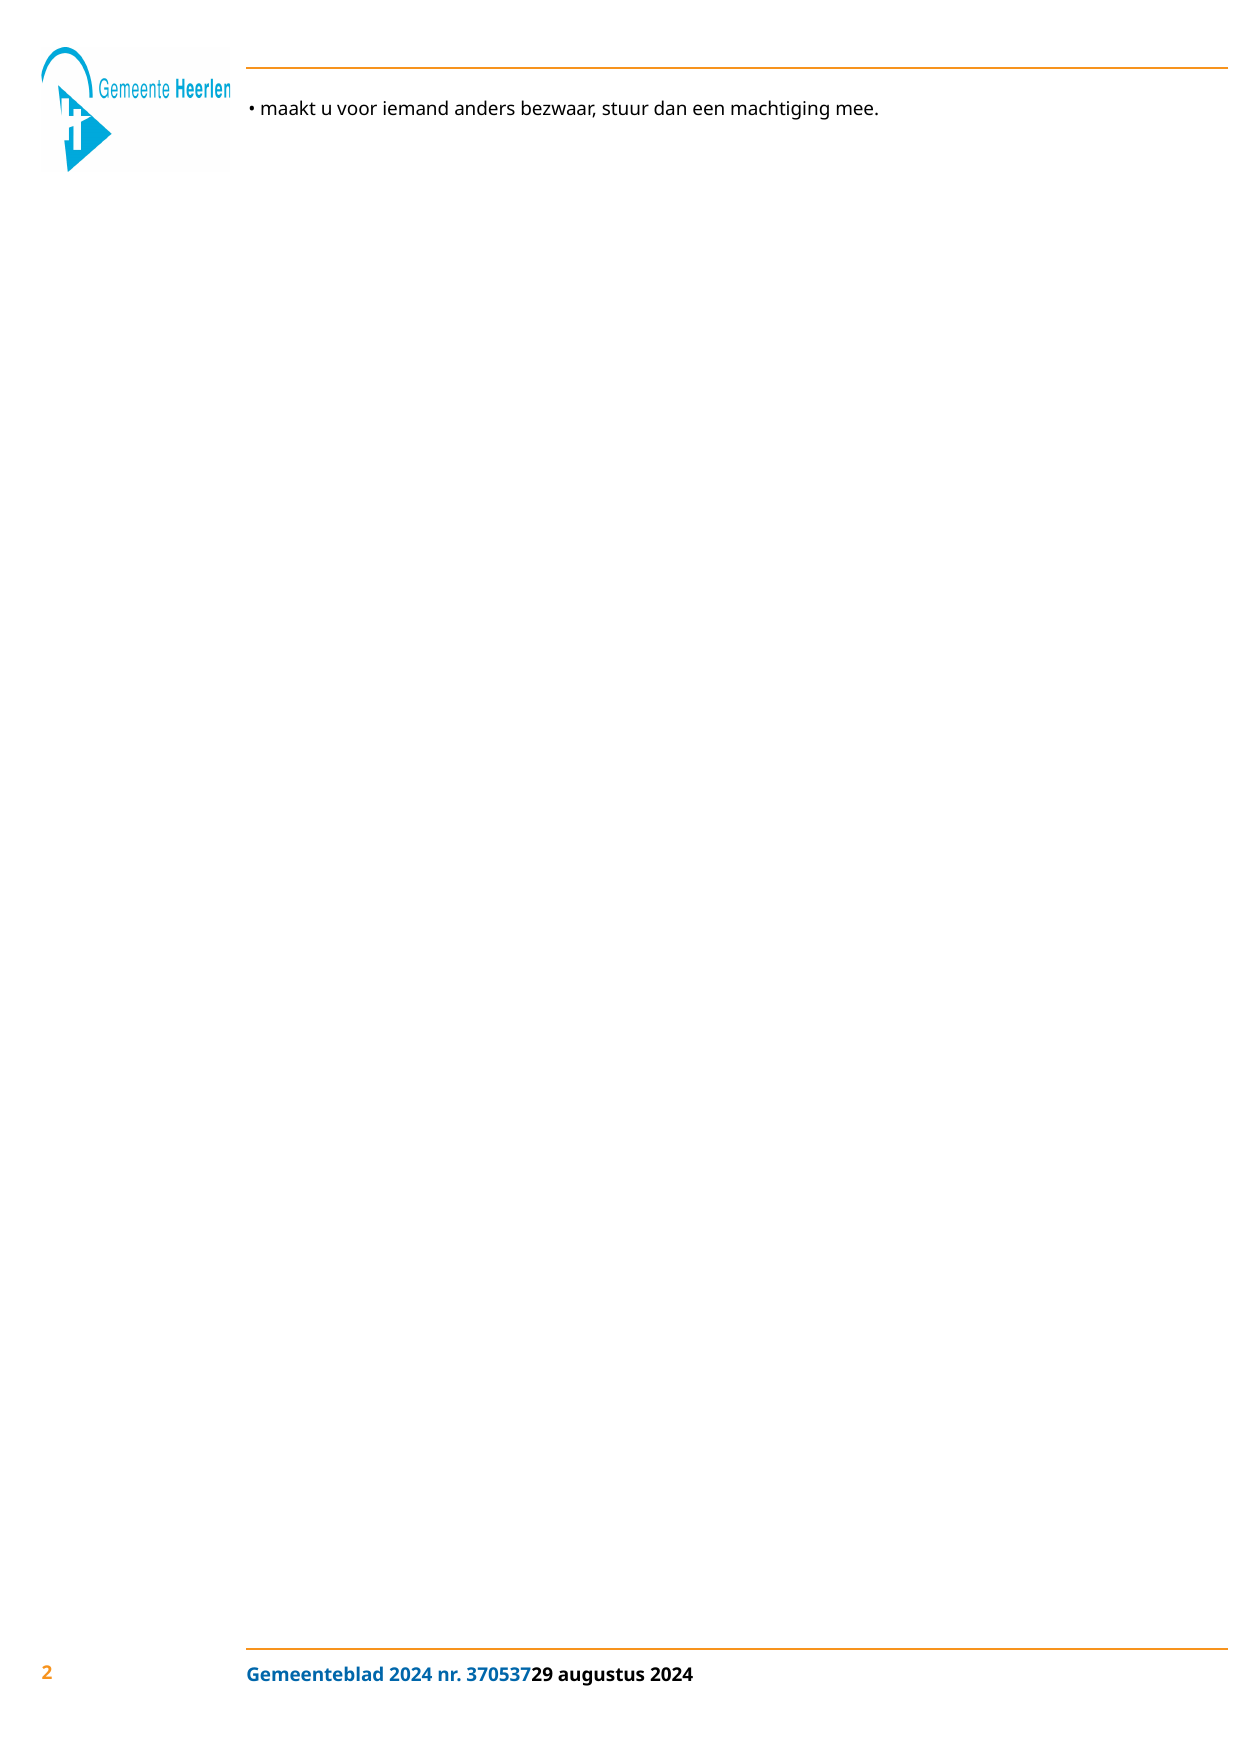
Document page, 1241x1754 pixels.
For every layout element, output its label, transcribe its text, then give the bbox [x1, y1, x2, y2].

picture [41, 47, 231, 172]
text • maakt u voor iemand anders bezwaar, stuur dan een machtiging mee. [248, 95, 1152, 121]
picture [41, 47, 59, 70]
